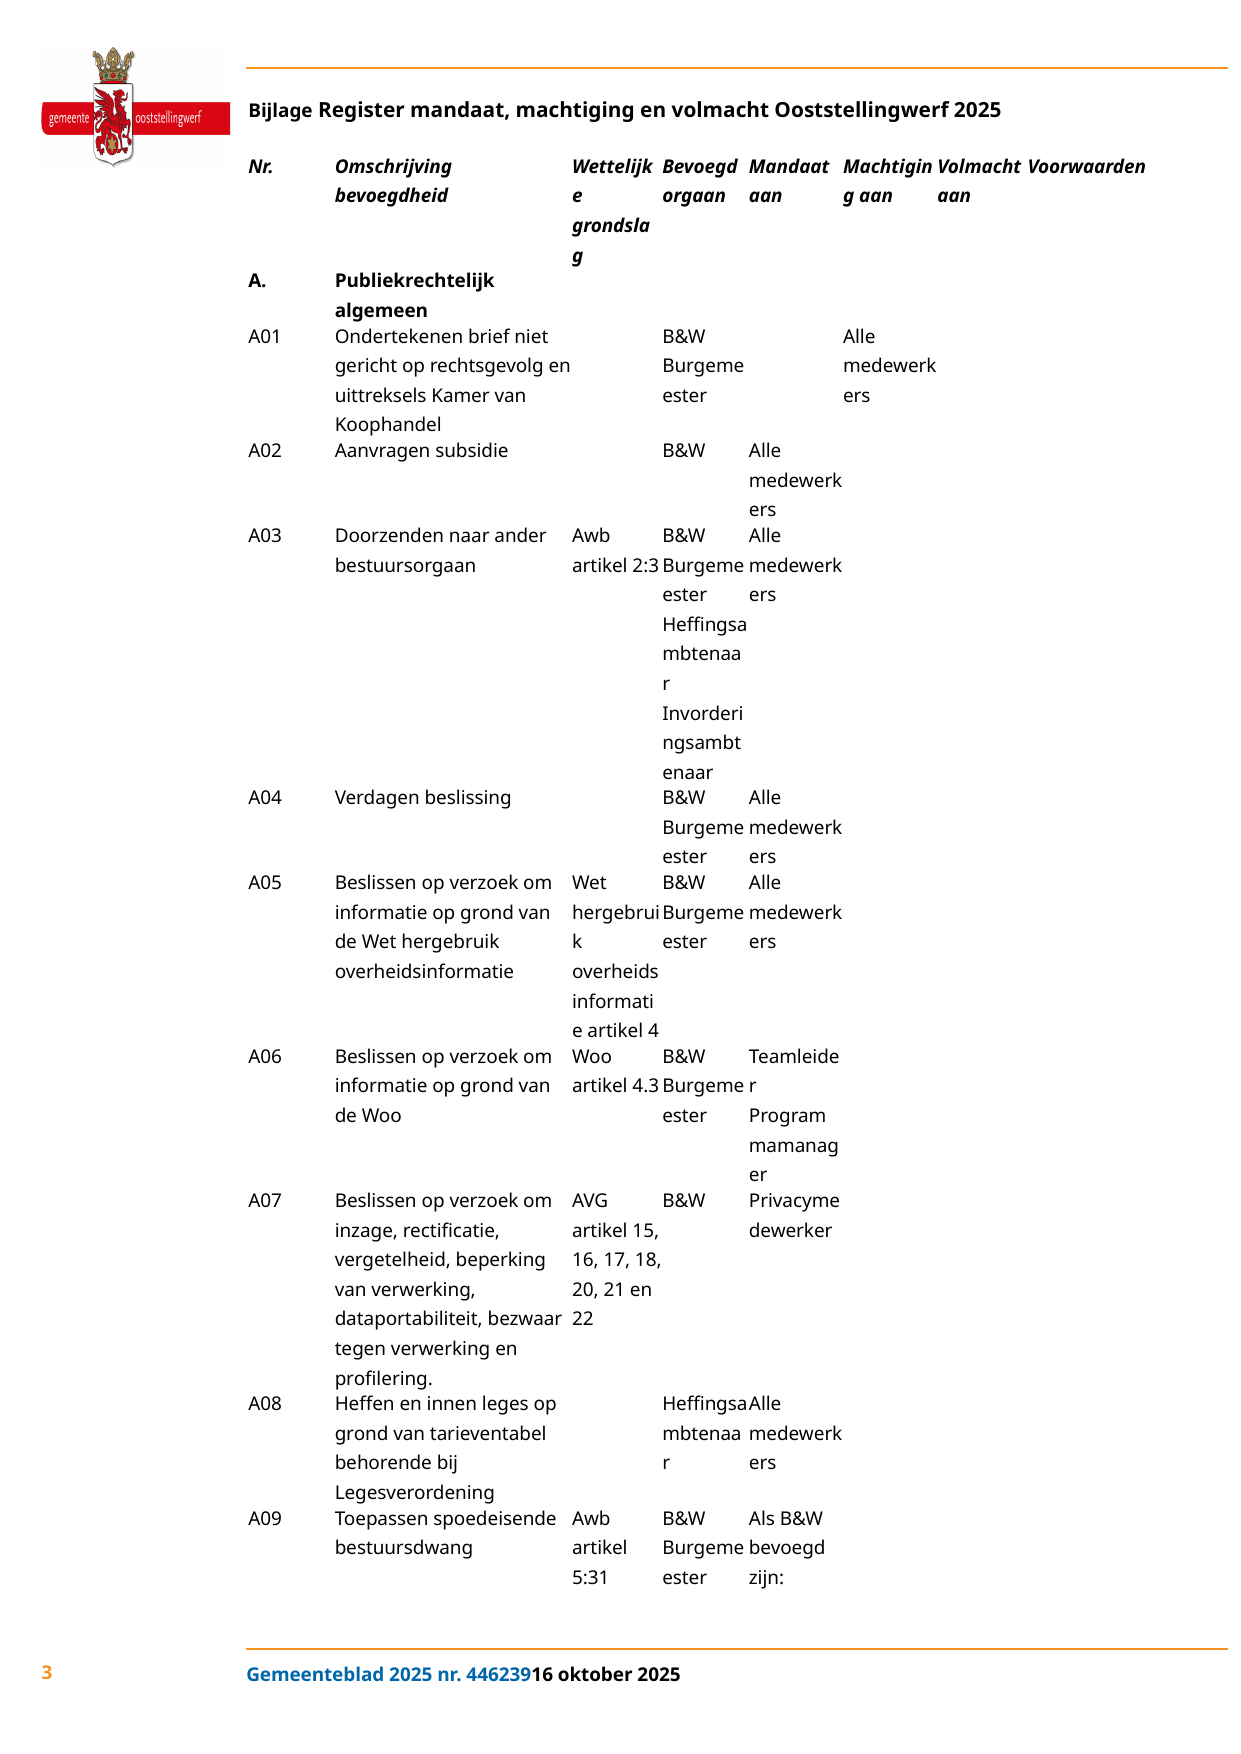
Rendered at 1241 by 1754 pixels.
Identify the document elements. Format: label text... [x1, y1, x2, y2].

table_cell A. [248, 268, 334, 323]
table_cell [843, 522, 937, 784]
table_cell AVG artikel 15, 16, 17, 18, 20, 21 en 22 [572, 1187, 662, 1390]
table_cell [937, 1043, 1027, 1187]
table_cell [1027, 870, 1152, 1043]
table_header Omschrijving bevoegdheid [335, 153, 572, 267]
table_cell [843, 437, 937, 522]
table_cell Publiekrechtelijk algemeen [335, 268, 572, 323]
table_cell Awb artikel 5:31 [572, 1505, 662, 1590]
table_cell [843, 1505, 937, 1590]
table_cell Woo artikel 4.3 [572, 1043, 662, 1187]
table_cell [1027, 1043, 1152, 1187]
table_header Nr. [248, 153, 334, 267]
table_cell [1027, 1505, 1152, 1590]
table_cell A05 [248, 870, 334, 1043]
table_cell [843, 1187, 937, 1390]
table_cell A08 [248, 1390, 334, 1505]
table_cell [1027, 1187, 1152, 1390]
table_cell [937, 1187, 1027, 1390]
table_cell B&W Burgemeester [662, 323, 749, 437]
table_cell [1027, 437, 1152, 522]
table_cell Beslissen op verzoek om informatie op grond van de Wet hergebruik overheidsinformatie [335, 870, 572, 1043]
table_cell Awb artikel 2:3 [572, 522, 662, 784]
table_cell [1027, 1390, 1152, 1505]
table_cell [937, 1390, 1027, 1505]
table_cell A03 [248, 522, 334, 784]
table_cell [843, 870, 937, 1043]
table_cell Heffen en innen leges op grond van tarieventabel behorende bij Legesverordening [335, 1390, 572, 1505]
table_cell Alle medewerkers [749, 785, 843, 869]
table_cell [749, 268, 843, 323]
table_cell [749, 323, 843, 437]
table_cell [843, 1043, 937, 1187]
table_cell Alle medewerkers [749, 437, 843, 522]
table_cell Beslissen op verzoek om informatie op grond van de Woo [335, 1043, 572, 1187]
table_cell Doorzenden naar ander bestuursorgaan [335, 522, 572, 784]
table_cell B&W Burgemeester Heffingsambtenaar Invorderingsambtenaar [662, 522, 749, 784]
table_header Bevoegd orgaan [662, 153, 749, 267]
table_cell Aanvragen subsidie [335, 437, 572, 522]
table_cell Privacymedewerker [749, 1187, 843, 1390]
table_cell A04 [248, 785, 334, 869]
table_cell Ondertekenen brief niet gericht op rechtsgevolg en uittreksels Kamer van Koophandel [335, 323, 572, 437]
table_cell B&W Burgemeester [662, 1043, 749, 1187]
table_header Volmacht aan [937, 153, 1027, 267]
table_header Mandaat aan [749, 153, 843, 267]
table_cell [937, 785, 1027, 869]
table_cell [572, 785, 662, 869]
table_cell Alle medewerkers [749, 870, 843, 1043]
table_cell A06 [248, 1043, 334, 1187]
table_header Machtiging aan [843, 153, 937, 267]
table_cell [937, 522, 1027, 784]
table_cell B&W [662, 1187, 749, 1390]
table_cell [572, 1390, 662, 1505]
table_cell B&W Burgemeester [662, 870, 749, 1043]
table_cell [572, 437, 662, 522]
table_cell [1027, 785, 1152, 869]
table_cell [572, 323, 662, 437]
table_cell [937, 268, 1027, 323]
table_cell A09 [248, 1505, 334, 1590]
text Bijlage Register mandaat, machtiging en volmacht Ooststellingwerf 2025 [248, 95, 1152, 123]
table_cell [937, 1505, 1027, 1590]
table_cell Alle medewerkers [843, 323, 937, 437]
table_cell [662, 268, 749, 323]
table_cell Als B&W bevoegd zijn: [749, 1505, 843, 1590]
table_header Wettelijke grondslag [572, 153, 662, 267]
table_cell [937, 437, 1027, 522]
table_header Voorwaarden [1027, 153, 1152, 267]
table_cell Teamleider Programmamanager [749, 1043, 843, 1187]
table_cell Beslissen op verzoek om inzage, rectificatie, vergetelheid, beperking van verwerking, dataportabiliteit, bezwaar tegen verwerking en profilering. [335, 1187, 572, 1390]
table_cell A01 [248, 323, 334, 437]
table_cell Heffingsambtenaar [662, 1390, 749, 1505]
table_cell Toepassen spoedeisende bestuursdwang [335, 1505, 572, 1590]
table_cell [843, 268, 937, 323]
picture [41, 47, 231, 172]
table_cell Wet hergebruik overheidsinformatie artikel 4 [572, 870, 662, 1043]
table_cell B&W Burgemeester [662, 785, 749, 869]
table_cell Alle medewerkers [749, 1390, 843, 1505]
table_cell [1027, 268, 1152, 323]
table_cell [937, 323, 1027, 437]
table_cell [1027, 323, 1152, 437]
table_cell [937, 870, 1027, 1043]
table_cell [843, 1390, 937, 1505]
table_cell B&W Burgemeester [662, 1505, 749, 1590]
table_cell A07 [248, 1187, 334, 1390]
table_cell Verdagen beslissing [335, 785, 572, 869]
table_cell [1027, 522, 1152, 784]
table_cell Alle medewerkers [749, 522, 843, 784]
table_cell [572, 268, 662, 323]
table_cell B&W [662, 437, 749, 522]
table_cell [843, 785, 937, 869]
table_cell A02 [248, 437, 334, 522]
